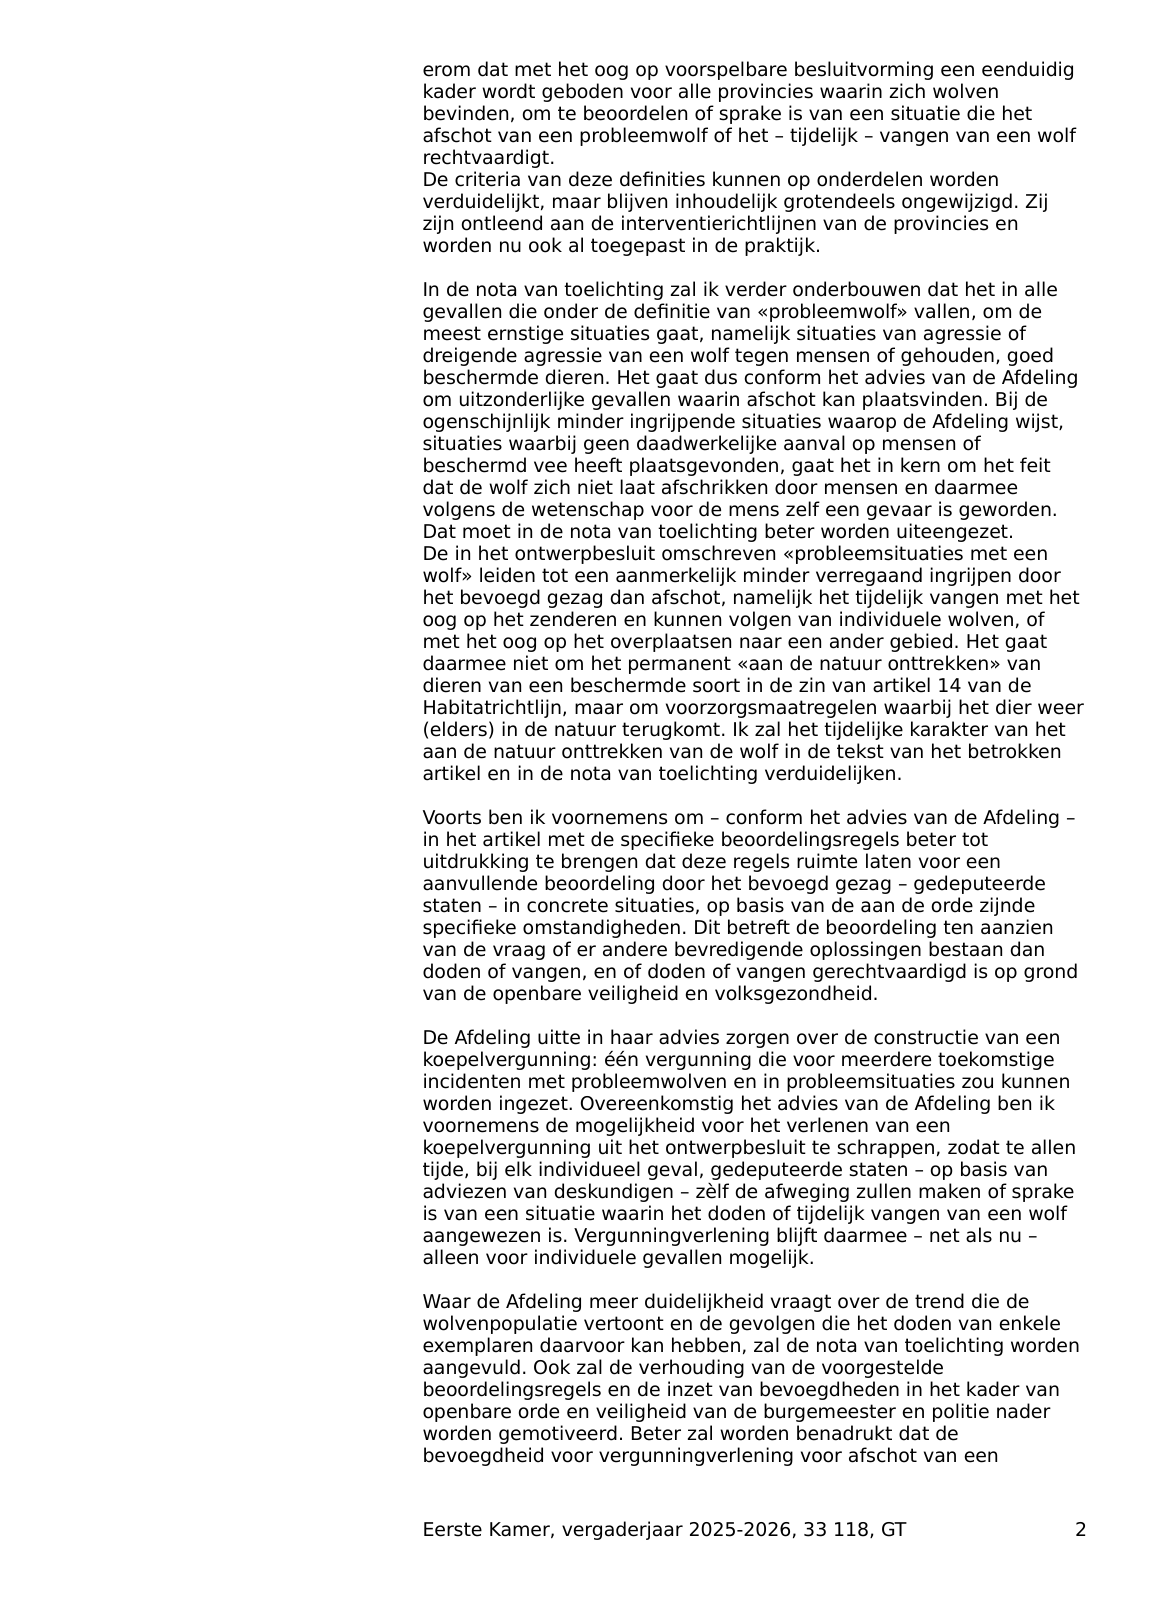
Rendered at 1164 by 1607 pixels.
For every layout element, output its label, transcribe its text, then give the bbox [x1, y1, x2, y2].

text erom dat met het oog op voorspelbare besluitvorming een eenduidig kader wordt geboden voor alle provincies waarin zich wolven bevinden, om te beoordelen of sprake is van een situatie die het afschot van een probleemwolf of het – tijdelijk – vangen van een wolf rechtvaardigt. [422, 59, 1087, 169]
text Waar de Afdeling meer duidelijkheid vraagt over de trend die de wolvenpopulatie vertoont en de gevolgen die het doden van enkele exemplaren daarvoor kan hebben, zal de nota van toelichting worden aangevuld. Ook zal de verhouding van de voorgestelde beoordelingsregels en de inzet van bevoegdheden in het kader van openbare orde en veiligheid van de burgemeester en politie nader worden gemotiveerd. Beter zal worden benadrukt dat de bevoegdheid voor vergunningverlening voor afschot van een [422, 1291, 1087, 1467]
text Voorts ben ik voornemens om – conform het advies van de Afdeling – in het artikel met de specifieke beoordelingsregels beter tot uitdrukking te brengen dat deze regels ruimte laten voor een aanvullende beoordeling door het bevoegd gezag – gedeputeerde staten – in concrete situaties, op basis van de aan de orde zijnde specifieke omstandigheden. Dit betreft de beoordeling ten aanzien van de vraag of er andere bevredigende oplossingen bestaan dan doden of vangen, en of doden of vangen gerechtvaardigd is op grond van de openbare veiligheid en volksgezondheid. [422, 807, 1087, 1004]
text De criteria van deze definities kunnen op onderdelen worden verduidelijkt, maar blijven inhoudelijk grotendeels ongewijzigd. Zij zijn ontleend aan de interventierichtlijnen van de provincies en worden nu ook al toegepast in de praktijk. [422, 169, 1087, 257]
text De Afdeling uitte in haar advies zorgen over de constructie van een koepelvergunning: één vergunning die voor meerdere toekomstige incidenten met probleemwolven en in probleemsituaties zou kunnen worden ingezet. Overeenkomstig het advies van de Afdeling ben ik voornemens de mogelijkheid voor het verlenen van een koepelvergunning uit het ontwerpbesluit te schrappen, zodat te allen tijde, bij elk individueel geval, gedeputeerde staten – op basis van adviezen van deskundigen – zèlf de afweging zullen maken of sprake is van een situatie waarin het doden of tijdelijk vangen van een wolf aangewezen is. Vergunningverlening blijft daarmee – net als nu – alleen voor individuele gevallen mogelijk. [422, 1027, 1087, 1268]
text De in het ontwerpbesluit omschreven «probleemsituaties met een wolf» leiden tot een aanmerkelijk minder verregaand ingrijpen door het bevoegd gezag dan afschot, namelijk het tijdelijk vangen met het oog op het zenderen en kunnen volgen van individuele wolven, of met het oog op het overplaatsen naar een ander gebied. Het gaat daarmee niet om het permanent «aan de natuur onttrekken» van dieren van een beschermde soort in de zin van artikel 14 van de Habitatrichtlijn, maar om voorzorgsmaatregelen waarbij het dier weer (elders) in de natuur terugkomt. Ik zal het tijdelijke karakter van het aan de natuur onttrekken van de wolf in de tekst van het betrokken artikel en in de nota van toelichting verduidelijken. [422, 543, 1087, 784]
text In de nota van toelichting zal ik verder onderbouwen dat het in alle gevallen die onder de definitie van «probleemwolf» vallen, om de meest ernstige situaties gaat, namelijk situaties van agressie of dreigende agressie van een wolf tegen mensen of gehouden, goed beschermde dieren. Het gaat dus conform het advies van de Afdeling om uitzonderlijke gevallen waarin afschot kan plaatsvinden. Bij de ogenschijnlijk minder ingrijpende situaties waarop de Afdeling wijst, situaties waarbij geen daadwerkelijke aanval op mensen of beschermd vee heeft plaatsgevonden, gaat het in kern om het feit dat de wolf zich niet laat afschrikken door mensen en daarmee volgens de wetenschap voor de mens zelf een gevaar is geworden. Dat moet in de nota van toelichting beter worden uiteengezet. [422, 279, 1087, 543]
